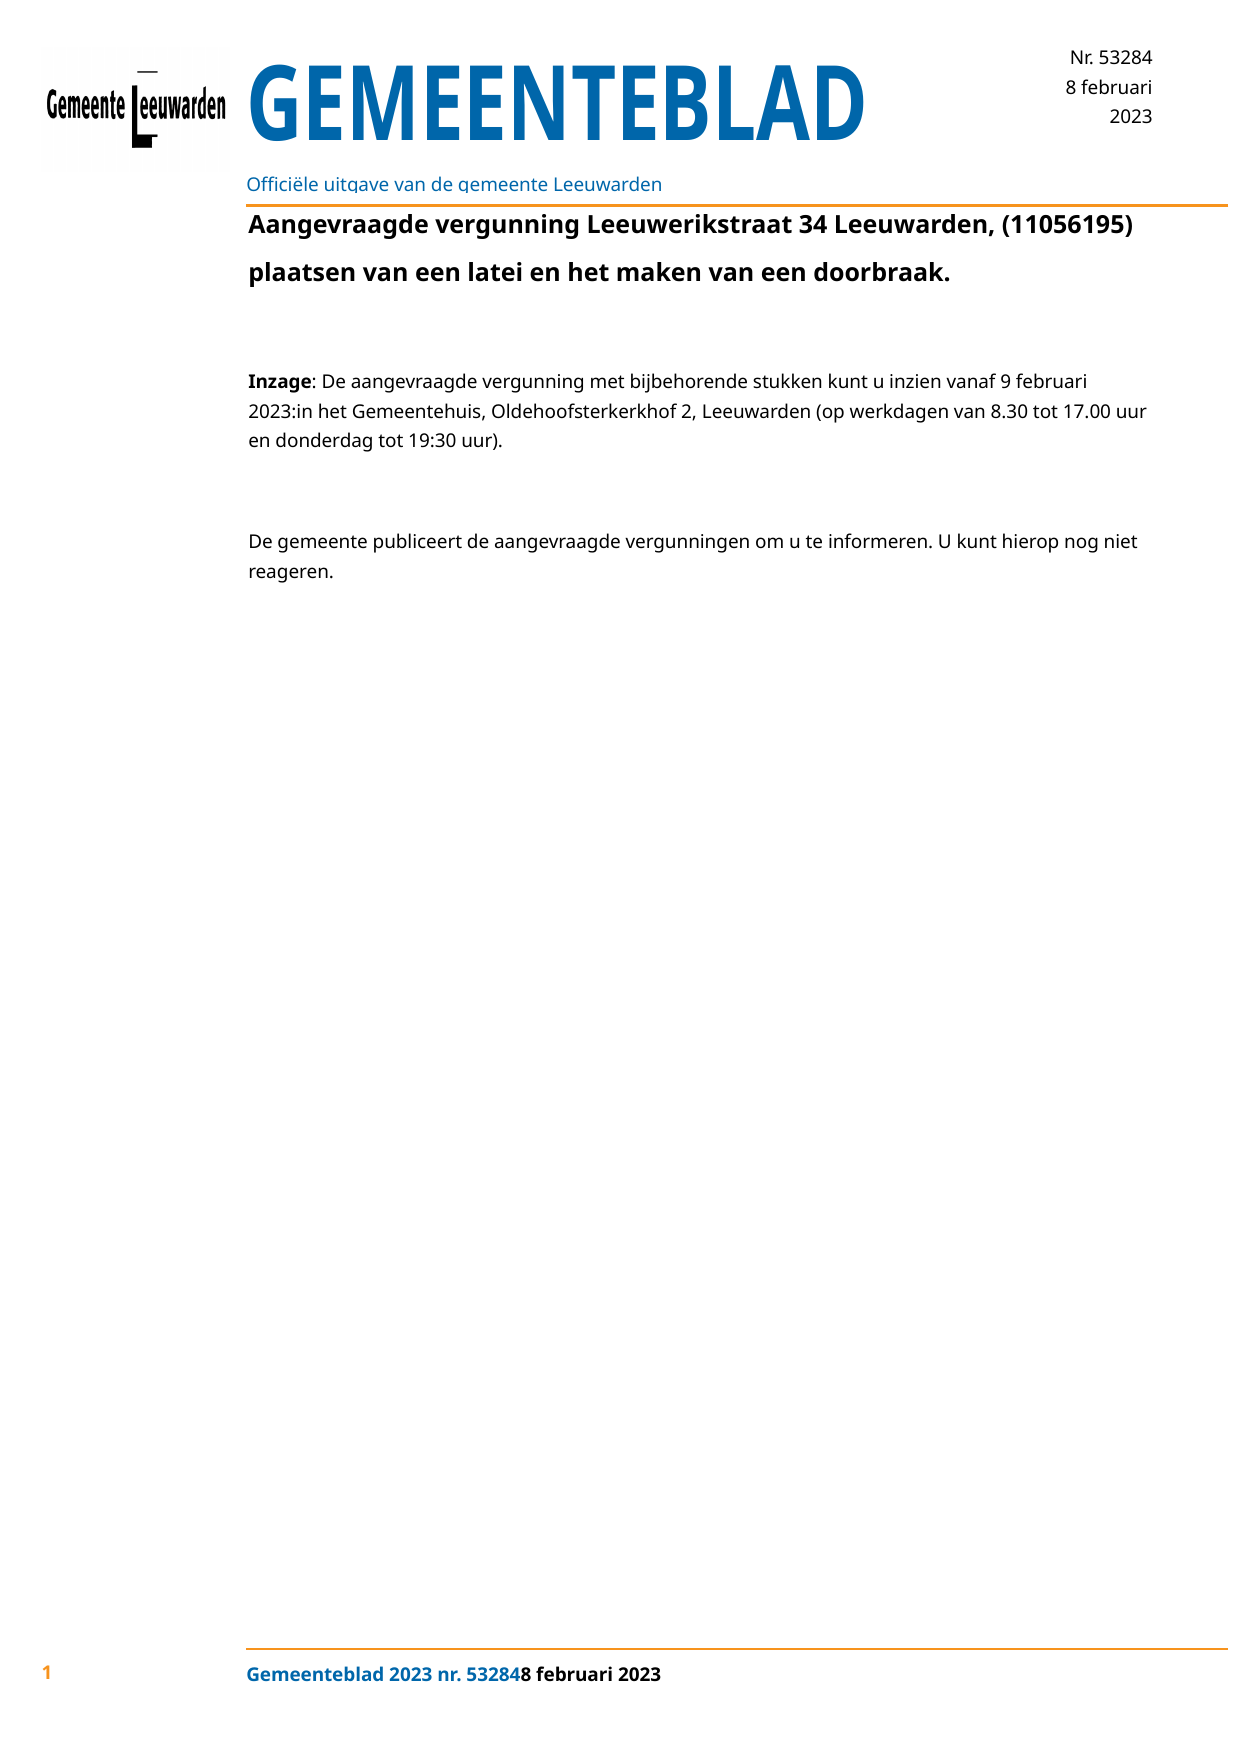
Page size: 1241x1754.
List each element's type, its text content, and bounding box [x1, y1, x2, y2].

text Aangevraagde vergunning Leeuwerikstraat 34 Leeuwarden, (11056195) plaatsen van een latei en het maken van een doorbraak. [248, 207, 1152, 288]
text Inzage: De aangevraagde vergunning met bijbehorende stukken kunt u inzien vanaf 9 februari 2023:in het Gemeentehuis, Oldehoofsterkerkhof 2, Leeuwarden (op werkdagen van 8.30 tot 17.00 uur en donderdag tot 19:30 uur). [248, 368, 1152, 453]
text De gemeente publiceert de aangevraagde vergunningen om u te informeren. U kunt hierop nog niet reageren. [248, 528, 1152, 584]
picture [41, 47, 231, 172]
